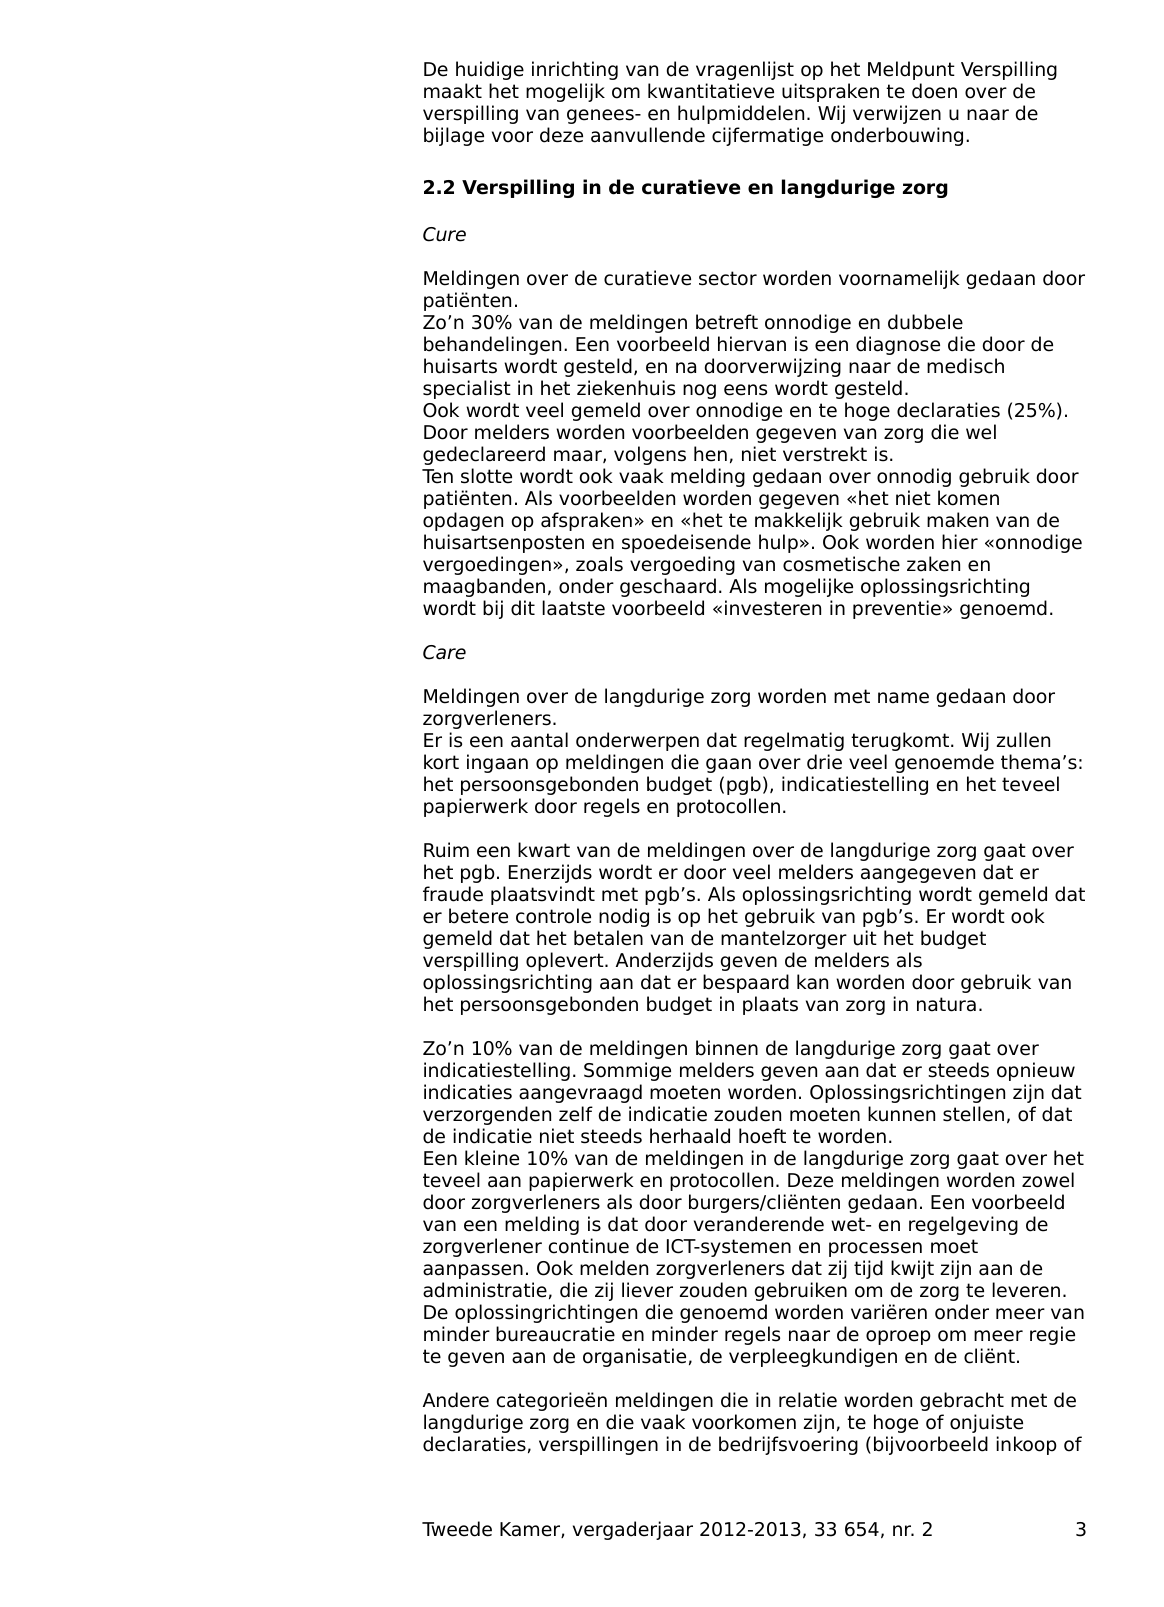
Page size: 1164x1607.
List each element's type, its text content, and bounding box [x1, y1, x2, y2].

text Meldingen over de curatieve sector worden voornamelijk gedaan door patiënten. [422, 268, 1087, 312]
text Ten slotte wordt ook vaak melding gedaan over onnodig gebruik door patiënten. Als voorbeelden worden gegeven «het niet komen opdagen op afspraken» en «het te makkelijk gebruik maken van de huisartsenposten en spoedeisende hulp». Ook worden hier «onnodige vergoedingen», zoals vergoeding van cosmetische zaken en maagbanden, onder geschaard. Als mogelijke oplossingsrichting wordt bij dit laatste voorbeeld «investeren in preventie» genoemd. [422, 466, 1087, 620]
text Meldingen over de langdurige zorg worden met name gedaan door zorgverleners. [422, 686, 1087, 730]
text Zo’n 10% van de meldingen binnen de langdurige zorg gaat over indicatiestelling. Sommige melders geven aan dat er steeds opnieuw indicaties aangevraagd moeten worden. Oplossingsrichtingen zijn dat verzorgenden zelf de indicatie zouden moeten kunnen stellen, of dat de indicatie niet steeds herhaald hoeft te worden. [422, 1038, 1087, 1148]
subtitle Care [422, 642, 1087, 664]
text Er is een aantal onderwerpen dat regelmatig terugkomt. Wij zullen kort ingaan op meldingen die gaan over drie veel genoemde thema’s: het persoonsgebonden budget (pgb), indicatiestelling en het teveel papierwerk door regels en protocollen. [422, 730, 1087, 818]
subtitle Cure [422, 224, 1087, 246]
text Ruim een kwart van de meldingen over de langdurige zorg gaat over het pgb. Enerzijds wordt er door veel melders aangegeven dat er fraude plaatsvindt met pgb’s. Als oplossingsrichting wordt gemeld dat er betere controle nodig is op het gebruik van pgb’s. Er wordt ook gemeld dat het betalen van de mantelzorger uit het budget verspilling oplevert. Anderzijds geven de melders als oplossingsrichting aan dat er bespaard kan worden door gebruik van het persoonsgebonden budget in plaats van zorg in natura. [422, 840, 1087, 1016]
text Een kleine 10% van de meldingen in de langdurige zorg gaat over het teveel aan papierwerk en protocollen. Deze meldingen worden zowel door zorgverleners als door burgers/cliënten gedaan. Een voorbeeld van een melding is dat door veranderende wet- en regelgeving de zorgverlener continue de ICT-systemen en processen moet aanpassen. Ook melden zorgverleners dat zij tijd kwijt zijn aan de administratie, die zij liever zouden gebruiken om de zorg te leveren. De oplossingrichtingen die genoemd worden variëren onder meer van minder bureaucratie en minder regels naar de oproep om meer regie te geven aan de organisatie, de verpleegkundigen en de cliënt. [422, 1148, 1087, 1368]
text De huidige inrichting van de vragenlijst op het Meldpunt Verspilling maakt het mogelijk om kwantitatieve uitspraken te doen over de verspilling van genees- en hulpmiddelen. Wij verwijzen u naar de bijlage voor deze aanvullende cijfermatige onderbouwing. [422, 59, 1087, 147]
text Andere categorieën meldingen die in relatie worden gebracht met de langdurige zorg en die vaak voorkomen zijn, te hoge of onjuiste declaraties, verspillingen in de bedrijfsvoering (bijvoorbeeld inkoop of [422, 1390, 1087, 1456]
text Zo’n 30% van de meldingen betreft onnodige en dubbele behandelingen. Een voorbeeld hiervan is een diagnose die door de huisarts wordt gesteld, en na doorverwijzing naar de medisch specialist in het ziekenhuis nog eens wordt gesteld. [422, 312, 1087, 400]
text Ook wordt veel gemeld over onnodige en te hoge declaraties (25%). Door melders worden voorbeelden gegeven van zorg die wel gedeclareerd maar, volgens hen, niet verstrekt is. [422, 400, 1087, 466]
subtitle 2.2 Verspilling in de curatieve en langdurige zorg [422, 177, 1087, 199]
